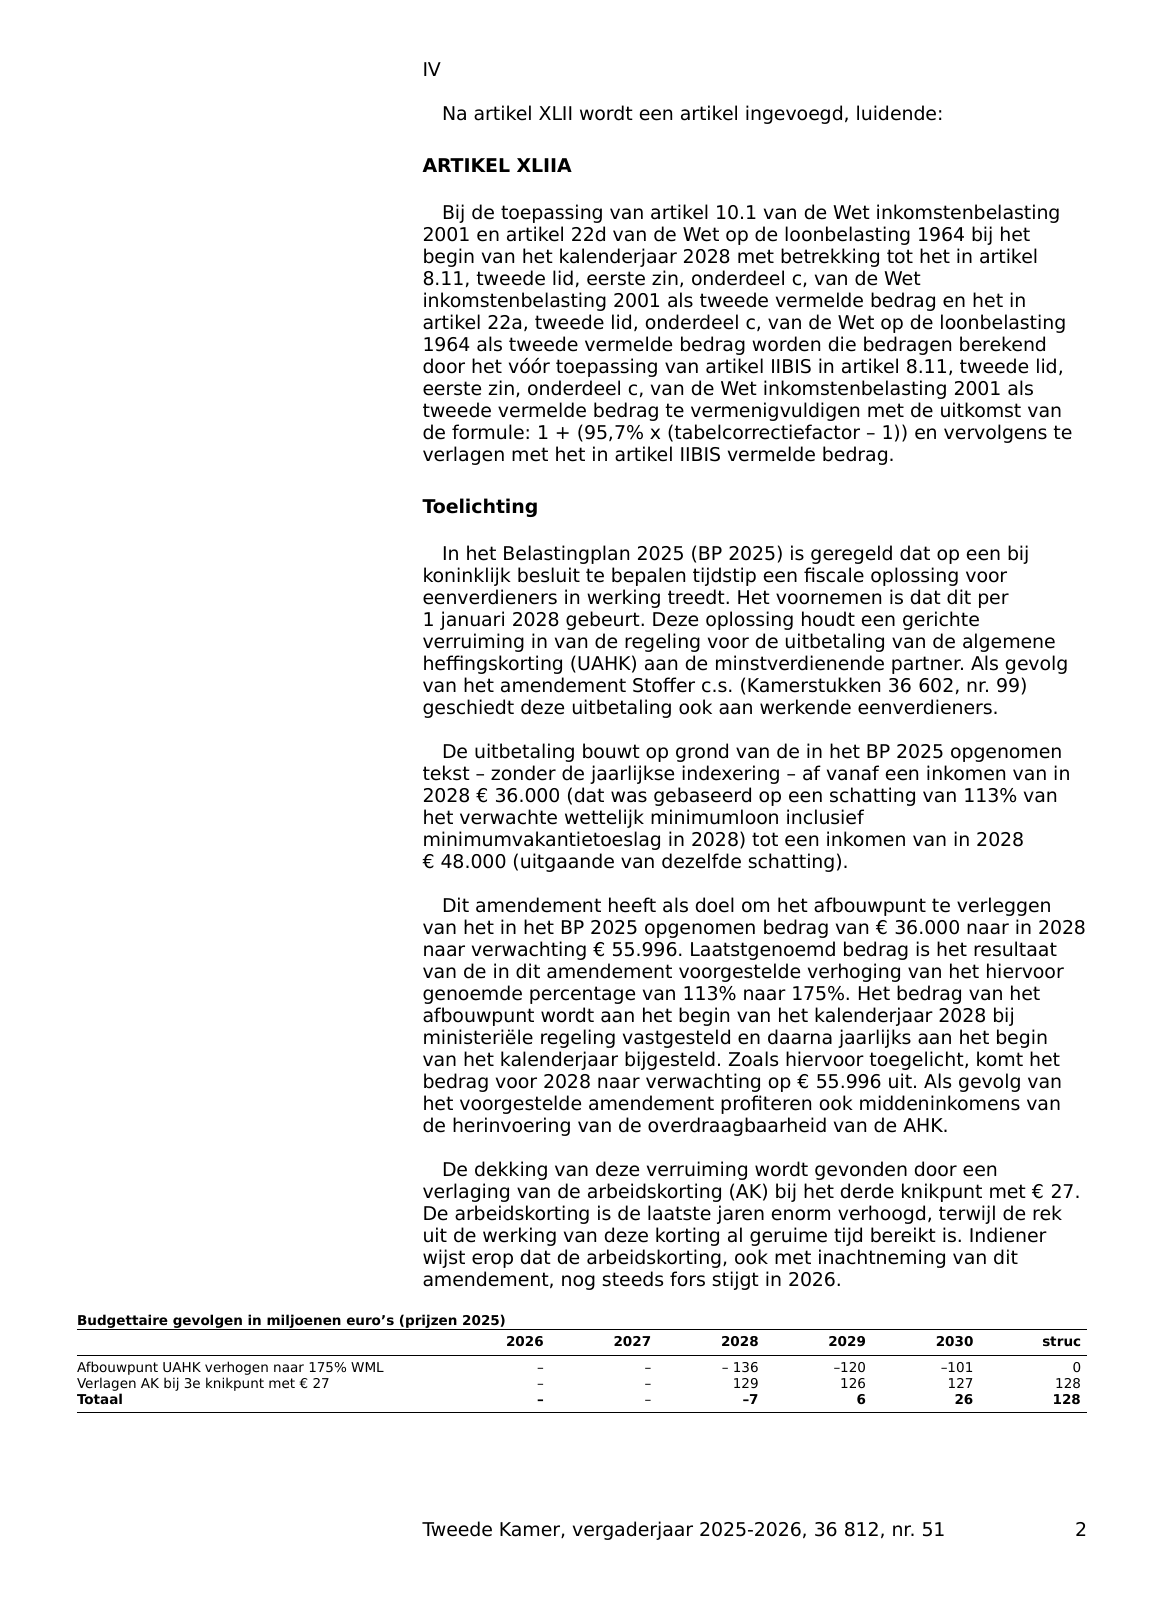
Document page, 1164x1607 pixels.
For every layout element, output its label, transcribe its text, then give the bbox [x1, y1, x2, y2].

table_cell 0 [979, 1356, 1087, 1376]
table_cell – [549, 1392, 657, 1412]
table_cell 2027 [549, 1330, 657, 1354]
text De uitbetaling bouwt op grond van de in het BP 2025 opgenomen tekst – zonder de jaarlijkse indexering – af vanaf een inkomen van in 2028 € 36.000 (dat was gebaseerd op een schatting van 113% van het verwachte wettelijk minimumloon inclusief minimumvakantietoeslag in 2028) tot een inkomen van in 2028 € 48.000 (uitgaande van dezelfde schatting). [422, 741, 1087, 873]
table_cell 127 [872, 1376, 979, 1392]
table_cell 128 [979, 1376, 1087, 1392]
table_cell 2026 [442, 1330, 549, 1354]
text In het Belastingplan 2025 (BP 2025) is geregeld dat op een bij koninklijk besluit te bepalen tijdstip een fiscale oplossing voor eenverdieners in werking treedt. Het voornemen is dat dit per 1 januari 2028 gebeurt. Deze oplossing houdt een gerichte verruiming in van de regeling voor de uitbetaling van de algemene heffingskorting (UAHK) aan de minstverdienende partner. Als gevolg van het amendement Stoffer c.s. (Kamerstukken 36 602, nr. 99) geschiedt deze uitbetaling ook aan werkende eenverdieners. [422, 543, 1087, 719]
table_cell – 136 [657, 1356, 764, 1376]
subtitle ARTIKEL XLIIA [422, 155, 1087, 177]
table_cell 26 [872, 1392, 979, 1412]
table_cell [77, 1330, 442, 1354]
text De dekking van deze verruiming wordt gevonden door een verlaging van de arbeidskorting (AK) bij het derde knikpunt met € 27. De arbeidskorting is de laatste jaren enorm verhoogd, terwijl de rek uit de werking van deze korting al geruime tijd bereikt is. Indiener wijst erop dat de arbeidskorting, ook met inachtneming van dit amendement, nog steeds fors stijgt in 2026. [422, 1159, 1087, 1291]
table_cell – [549, 1356, 657, 1376]
table_cell 126 [764, 1376, 872, 1392]
table_cell Totaal [77, 1392, 442, 1412]
table_header Budgettaire gevolgen in miljoenen euro’s (prijzen 2025) [77, 1313, 1087, 1328]
table_cell –120 [764, 1356, 872, 1376]
subtitle IV [422, 59, 1087, 81]
table_cell Afbouwpunt UAHK verhogen naar 175% WML [77, 1356, 442, 1376]
text Dit amendement heeft als doel om het afbouwpunt te verleggen van het in het BP 2025 opgenomen bedrag van € 36.000 naar in 2028 naar verwachting € 55.996. Laatstgenoemd bedrag is het resultaat van de in dit amendement voorgestelde verhoging van het hiervoor genoemde percentage van 113% naar 175%. Het bedrag van het afbouwpunt wordt aan het begin van het kalenderjaar 2028 bij ministeriële regeling vastgesteld en daarna jaarlijks aan het begin van het kalenderjaar bijgesteld. Zoals hiervoor toegelicht, komt het bedrag voor 2028 naar verwachting op € 55.996 uit. Als gevolg van het voorgestelde amendement profiteren ook middeninkomens van de herinvoering van de overdraagbaarheid van de AHK. [422, 895, 1087, 1137]
table_cell –101 [872, 1356, 979, 1376]
table_cell 6 [764, 1392, 872, 1412]
table_cell – [442, 1356, 549, 1376]
table_cell 2030 [872, 1330, 979, 1354]
table_cell 128 [979, 1392, 1087, 1412]
text Na artikel XLII wordt een artikel ingevoegd, luidende: [422, 103, 1087, 125]
table_cell 129 [657, 1376, 764, 1392]
table_cell Verlagen AK bij 3e knikpunt met € 27 [77, 1376, 442, 1392]
table_cell – [549, 1376, 657, 1392]
text Bij de toepassing van artikel 10.1 van de Wet inkomstenbelasting 2001 en artikel 22d van de Wet op de loonbelasting 1964 bij het begin van het kalenderjaar 2028 met betrekking tot het in artikel 8.11, tweede lid, eerste zin, onderdeel c, van de Wet inkomstenbelasting 2001 als tweede vermelde bedrag en het in artikel 22a, tweede lid, onderdeel c, van de Wet op de loonbelasting 1964 als tweede vermelde bedrag worden die bedragen berekend door het vóór toepassing van artikel IIBIS in artikel 8.11, tweede lid, eerste zin, onderdeel c, van de Wet inkomstenbelasting 2001 als tweede vermelde bedrag te vermenigvuldigen met de uitkomst van de formule: 1 + (95,7% x (tabelcorrectiefactor – 1)) en vervolgens te verlagen met het in artikel IIBIS vermelde bedrag. [422, 202, 1087, 466]
table_cell 2028 [657, 1330, 764, 1354]
table_cell 2029 [764, 1330, 872, 1354]
table_cell struc [979, 1330, 1087, 1354]
subtitle Toelichting [422, 496, 1087, 518]
table_cell – [442, 1392, 549, 1412]
table_cell – [442, 1376, 549, 1392]
table_cell –7 [657, 1392, 764, 1412]
